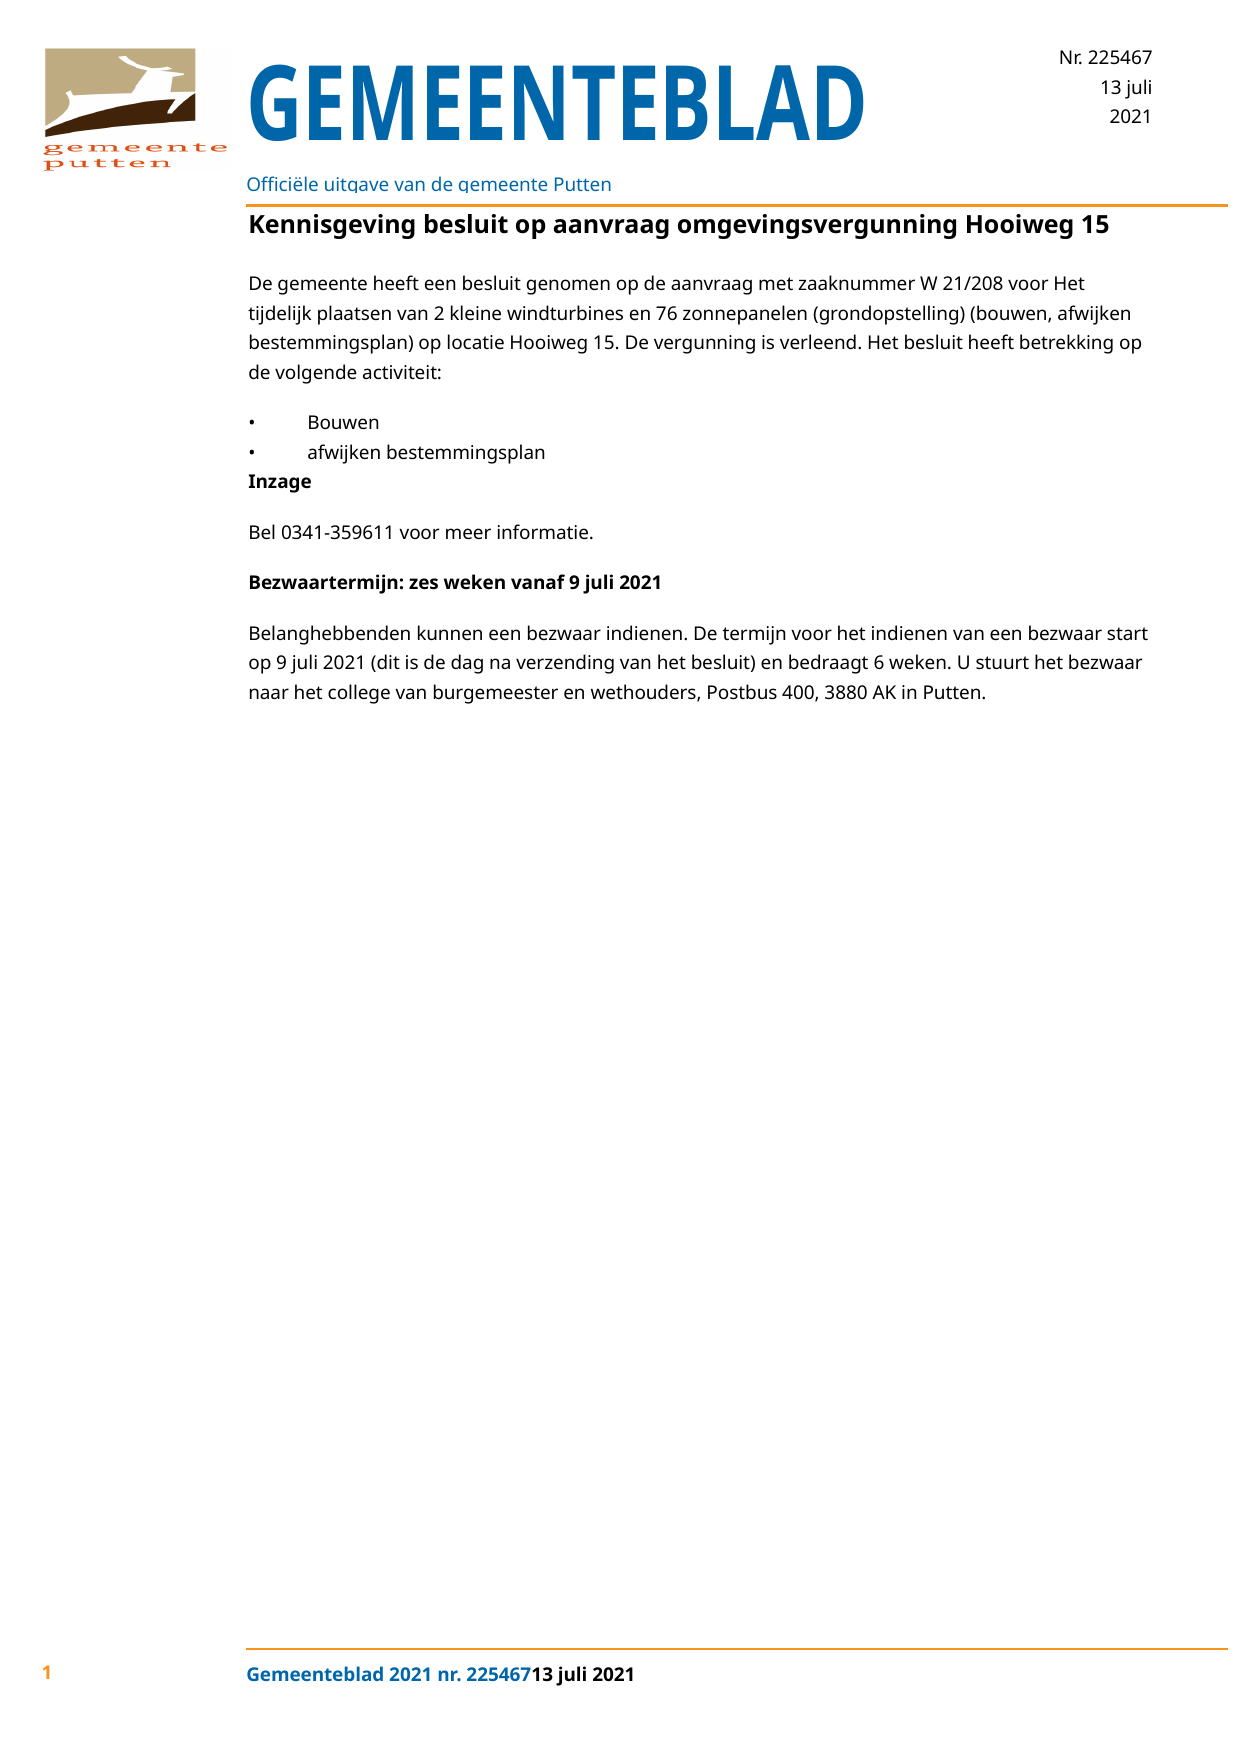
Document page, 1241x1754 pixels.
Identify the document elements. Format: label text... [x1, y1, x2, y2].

text Bezwaartermijn: zes weken vanaf 9 juli 2021 [248, 569, 1152, 595]
text Kennisgeving besluit op aanvraag omgevingsvergunning Hooiweg 15 [248, 207, 1152, 241]
text Inzage [248, 469, 1152, 494]
text De gemeente heeft een besluit genomen op de aanvraag met zaaknummer W 21/208 voor Het tijdelijk plaatsen van 2 kleine windturbines en 76 zonnepanelen (grondopstelling) (bouwen, afwijken bestemmingsplan) op locatie Hooiweg 15. De vergunning is verleend. Het besluit heeft betrekking op de volgende activiteit: [248, 270, 1152, 385]
text Belanghebbenden kunnen een bezwaar indienen. De termijn voor het indienen van een bezwaar start op 9 juli 2021 (dit is de dag na verzending van het besluit) en bedraagt 6 weken. U stuurt het bezwaar naar het college van burgemeester en wethouders, Postbus 400, 3880 AK in Putten. [248, 620, 1152, 705]
list Bouwen [248, 409, 1152, 435]
text Bel 0341-359611 voor meer informatie. [248, 519, 1152, 545]
picture [41, 47, 231, 172]
list afwijken bestemmingsplan [248, 439, 1152, 465]
